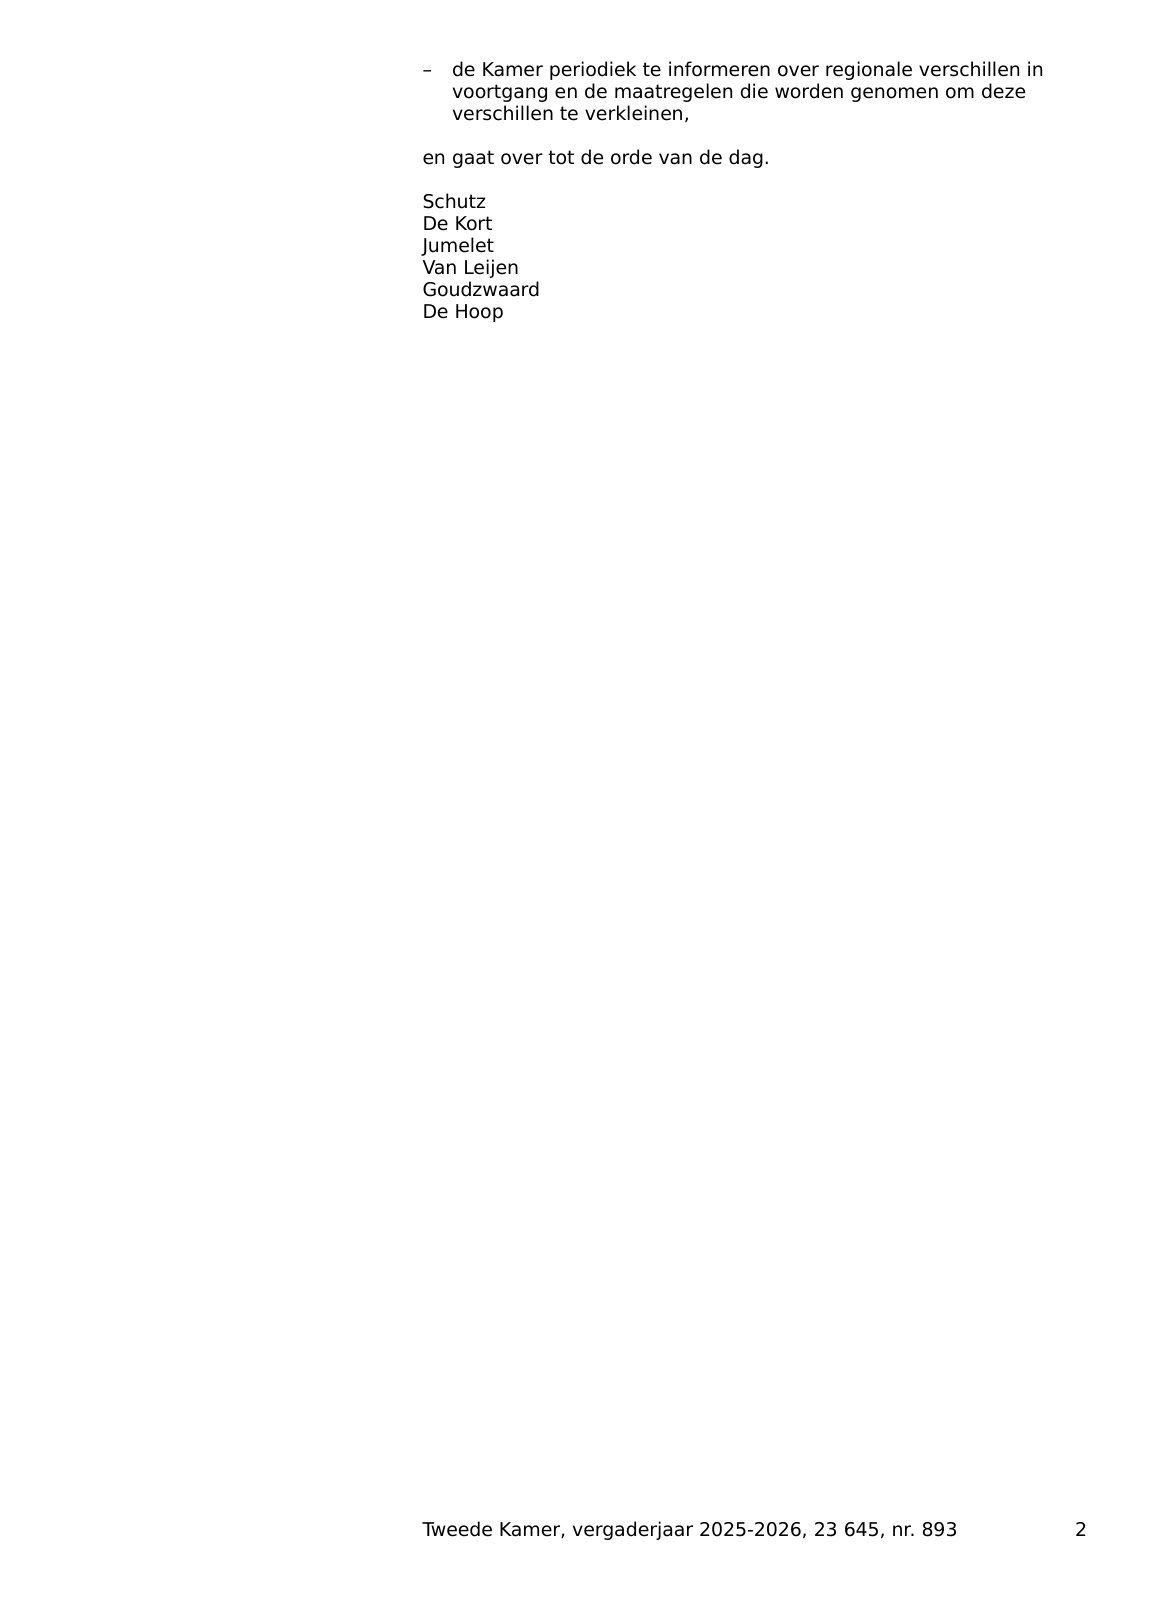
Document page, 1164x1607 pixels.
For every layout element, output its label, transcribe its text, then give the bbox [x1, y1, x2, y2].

text Schutz [422, 191, 1087, 213]
text Goudzwaard [422, 279, 1087, 301]
text Van Leijen [422, 257, 1087, 279]
text De Kort [422, 213, 1087, 235]
text Jumelet [422, 235, 1087, 257]
text en gaat over tot de orde van de dag. [422, 147, 1087, 169]
text De Hoop [422, 301, 1087, 323]
text – de Kamer periodiek te informeren over regionale verschillen in voortgang en de maatregelen die worden genomen om deze verschillen te verkleinen, [422, 59, 1087, 125]
